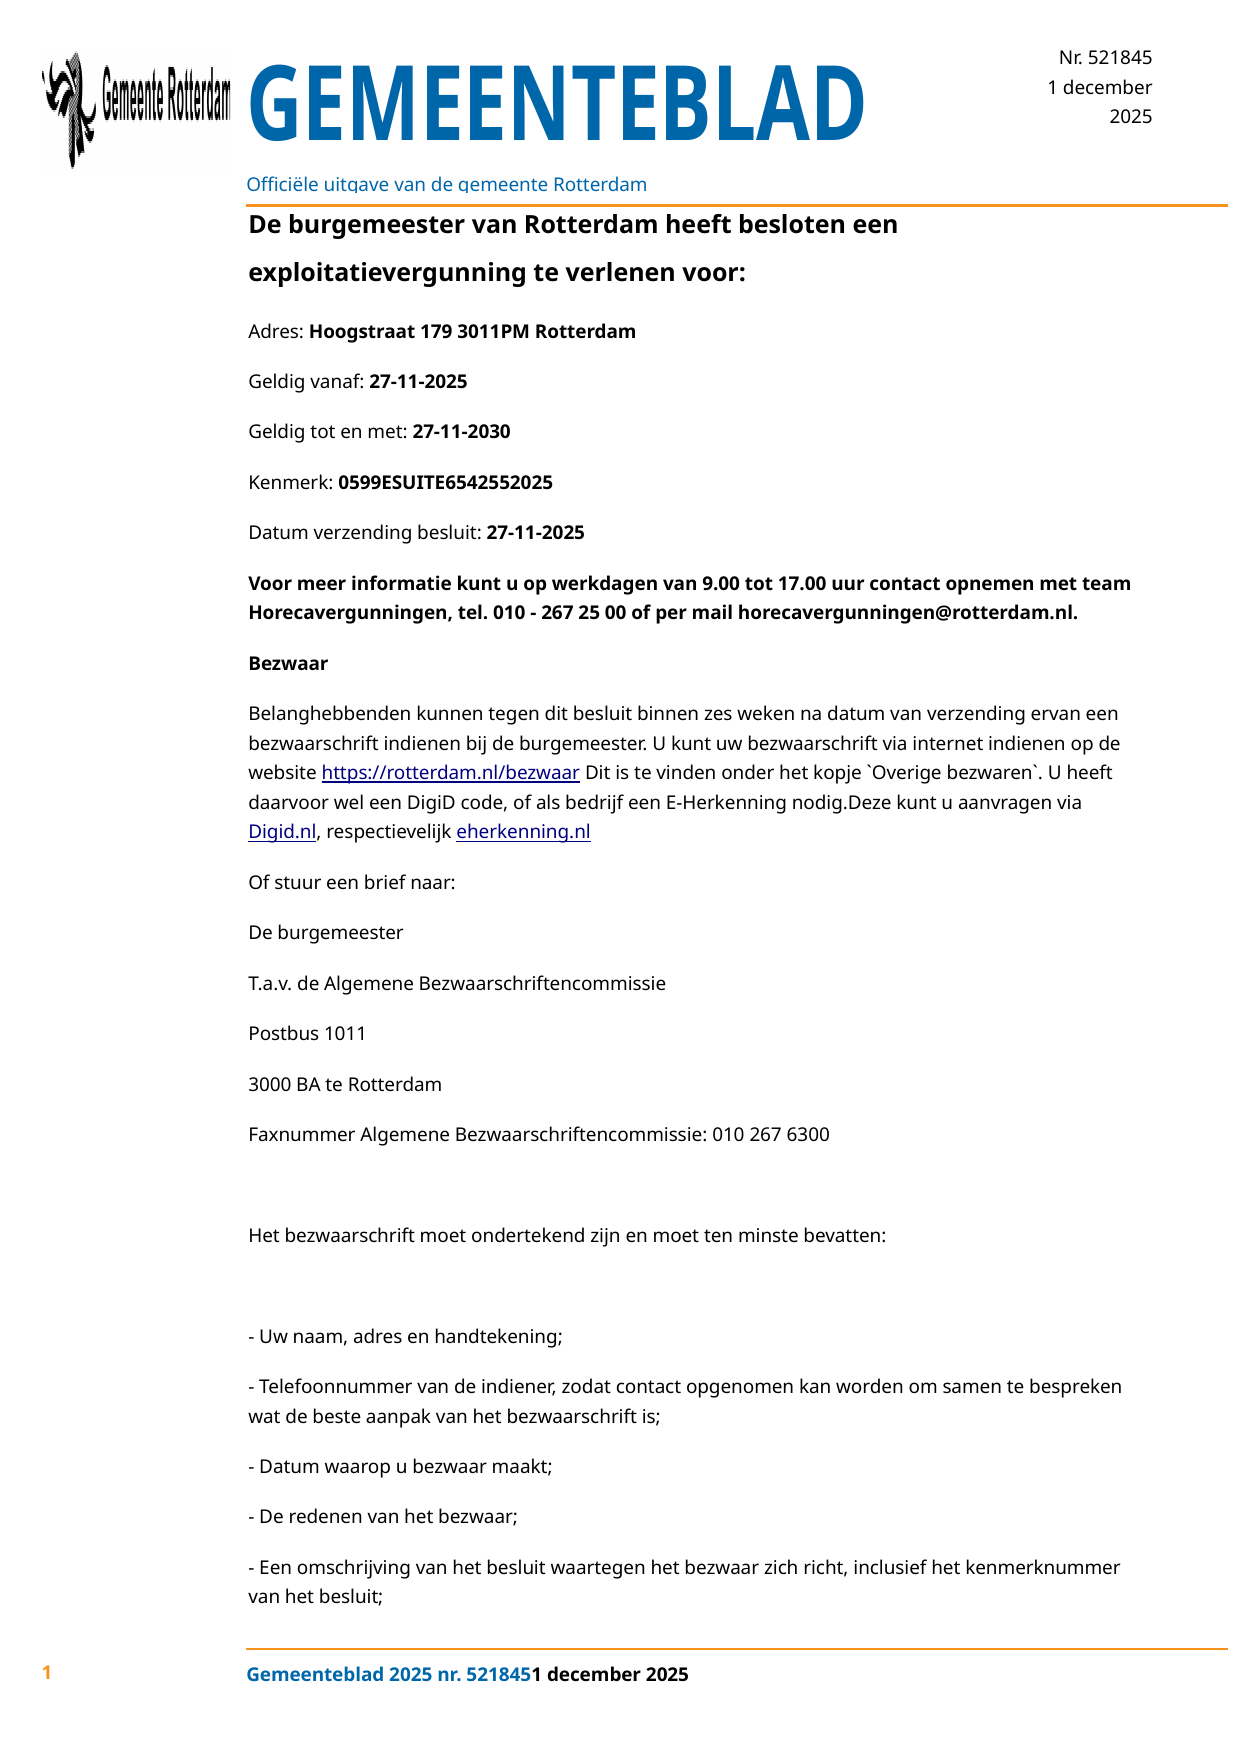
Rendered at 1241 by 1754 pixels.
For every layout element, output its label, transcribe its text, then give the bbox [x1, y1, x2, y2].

text Bezwaar [248, 650, 1152, 676]
text Geldig vanaf: 27-11-2025 [248, 368, 1152, 394]
text De burgemeester van Rotterdam heeft besloten een exploitatievergunning te verlenen voor: [248, 207, 1152, 288]
text Het bezwaarschrift moet ondertekend zijn en moet ten minste bevatten: [248, 1222, 1152, 1248]
text 3000 BA te Rotterdam [248, 1071, 1152, 1097]
text - Telefoonnummer van de indiener, zodat contact opgenomen kan worden om samen te bespreken wat de beste aanpak van het bezwaarschrift is; [248, 1373, 1152, 1429]
text Kenmerk: 0599ESUITE6542552025 [248, 469, 1152, 495]
text Of stuur een brief naar: [248, 869, 1152, 895]
text Datum verzending besluit: 27-11-2025 [248, 519, 1152, 545]
text Postbus 1011 [248, 1020, 1152, 1046]
text De burgemeester [248, 919, 1152, 945]
text Geldig tot en met: 27-11-2030 [248, 419, 1152, 444]
text - De redenen van het bezwaar; [248, 1504, 1152, 1529]
text Voor meer informatie kunt u op werkdagen van 9.00 tot 17.00 uur contact opnemen met team Horecavergunningen, tel. 010 - 267 25 00 of per mail horecavergunningen@rotterdam.nl. [248, 570, 1152, 625]
text Faxnummer Algemene Bezwaarschriftencommissie: 010 267 6300 [248, 1121, 1152, 1147]
text - Een omschrijving van het besluit waartegen het bezwaar zich richt, inclusief het kenmerknummer van het besluit; [248, 1554, 1152, 1609]
text Adres: Hoogstraat 179 3011PM Rotterdam [248, 318, 1152, 344]
text - Datum waarop u bezwaar maakt; [248, 1453, 1152, 1479]
text - Uw naam, adres en handtekening; [248, 1323, 1152, 1349]
text Belanghebbenden kunnen tegen dit besluit binnen zes weken na datum van verzending ervan een bezwaarschrift indienen bij de burgemeester. U kunt uw bezwaarschrift via internet indienen op de website https://rotterdam.nl/bezwaar Dit is te vinden onder het kopje `Overige bezwaren`. U heeft daarvoor wel een DigiD code, of als bedrijf een E-Herkenning nodig.Deze kunt u aanvragen via Digid.nl, respectievelijk eherkenning.nl [248, 700, 1152, 844]
picture [41, 47, 231, 172]
text T.a.v. de Algemene Bezwaarschriftencommissie [248, 970, 1152, 996]
